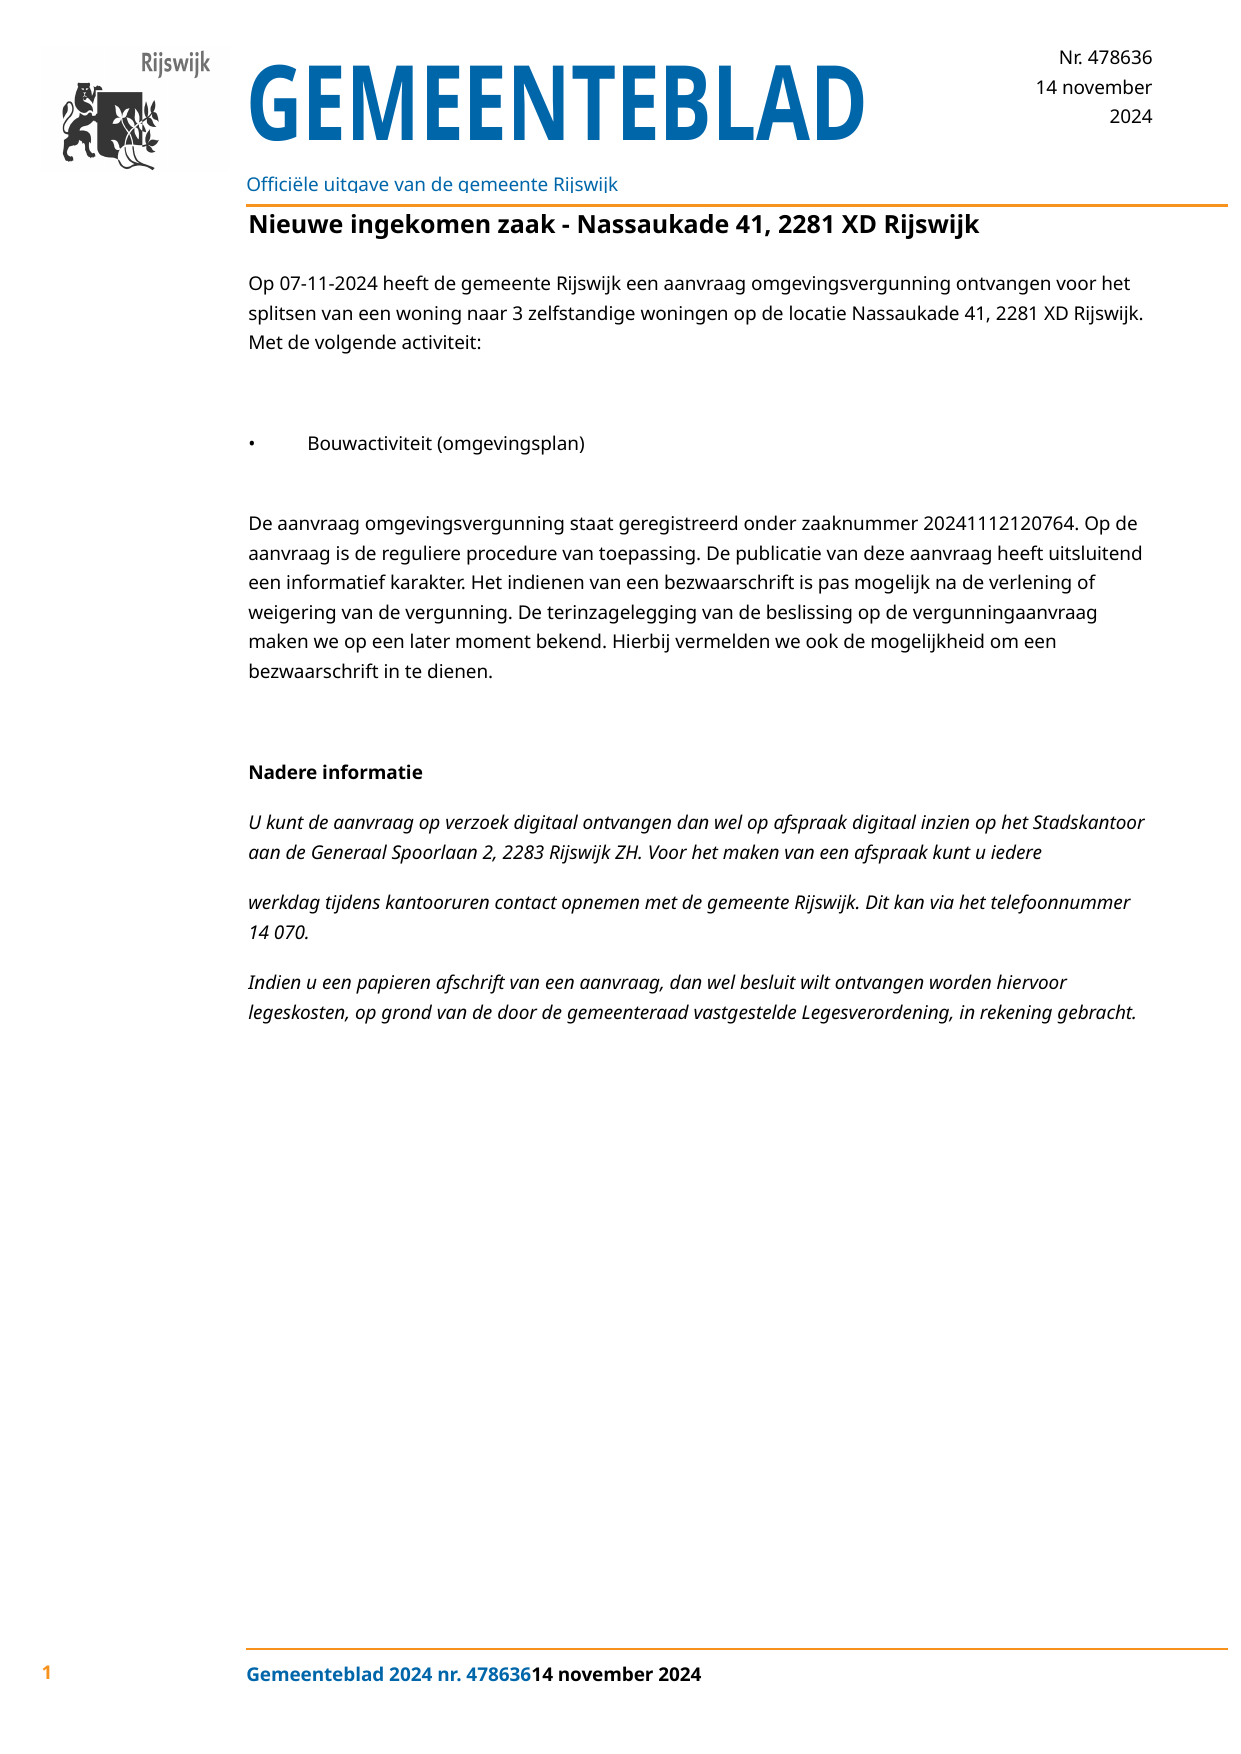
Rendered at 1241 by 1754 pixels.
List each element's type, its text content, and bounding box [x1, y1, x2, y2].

text Nieuwe ingekomen zaak - Nassaukade 41, 2281 XD Rijswijk [248, 207, 1152, 241]
list Bouwactiviteit (omgevingsplan) [248, 430, 1152, 456]
text De aanvraag omgevingsvergunning staat geregistreerd onder zaaknummer 20241112120764. Op de aanvraag is de reguliere procedure van toepassing. De publicatie van deze aanvraag heeft uitsluitend een informatief karakter. Het indienen van een bezwaarschrift is pas mogelijk na de verlening of weigering van de vergunning. De terinzagelegging van de beslissing op de vergunningaanvraag maken we op een later moment bekend. Hierbij vermelden we ook de mogelijkheid om een bezwaarschrift in te dienen. [248, 510, 1152, 684]
text U kunt de aanvraag op verzoek digitaal ontvangen dan wel op afspraak digitaal inzien op het Stadskantoor aan de Generaal Spoorlaan 2, 2283 Rijswijk ZH. Voor het maken van een afspraak kunt u iedere [248, 809, 1152, 865]
text Nadere informatie [248, 759, 1152, 785]
text Indien u een papieren afschrift van een aanvraag, dan wel besluit wilt ontvangen worden hiervoor legeskosten, op grond van de door de gemeenteraad vastgestelde Legesverordening, in rekening gebracht. [248, 969, 1152, 1025]
text werkdag tijdens kantooruren contact opnemen met de gemeente Rijswijk. Dit kan via het telefoonnummer 14 070. [248, 889, 1152, 945]
picture [41, 47, 231, 172]
text Op 07-11-2024 heeft de gemeente Rijswijk een aanvraag omgevingsvergunning ontvangen voor het splitsen van een woning naar 3 zelfstandige woningen op de locatie Nassaukade 41, 2281 XD Rijswijk. Met de volgende activiteit: [248, 270, 1152, 355]
